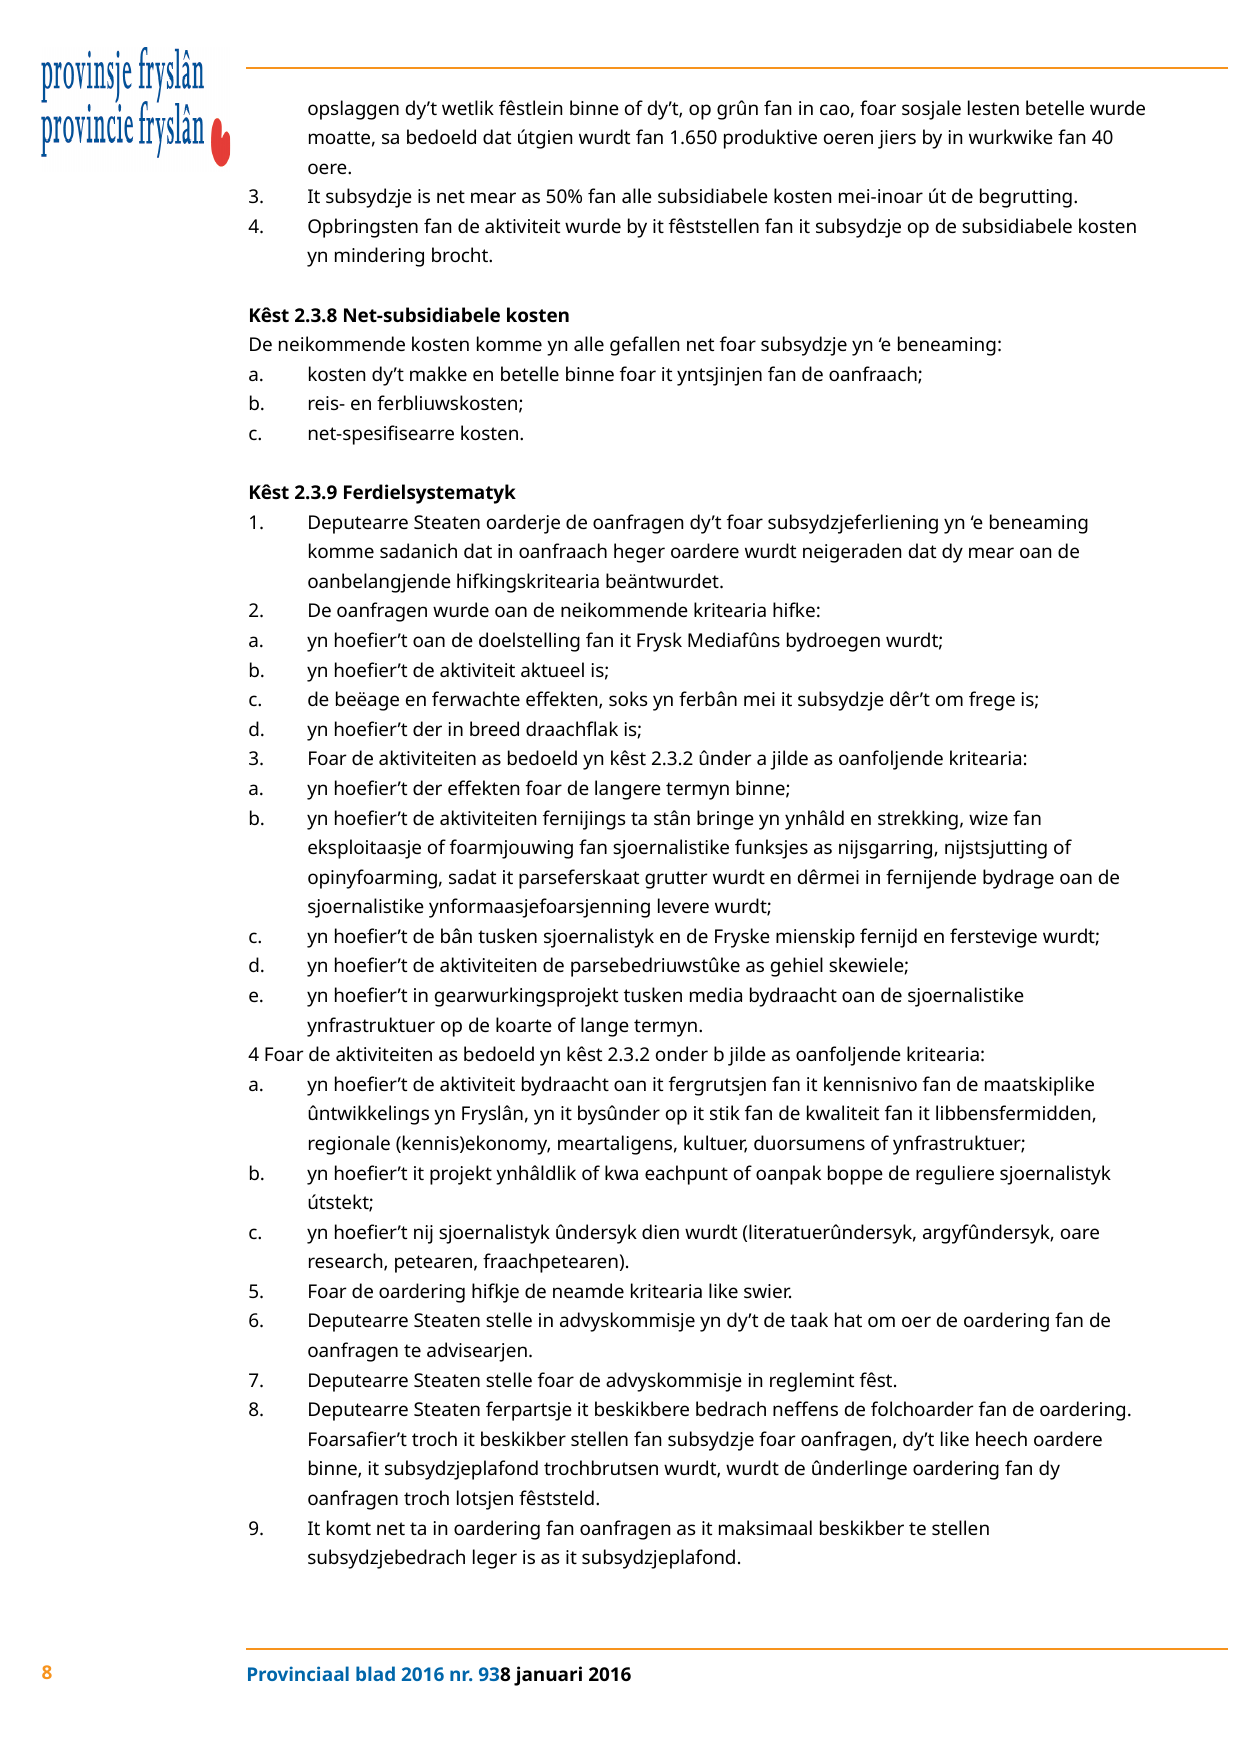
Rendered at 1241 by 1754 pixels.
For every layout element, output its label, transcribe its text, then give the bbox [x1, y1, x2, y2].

list yn hoefier’t in gearwurkingsprojekt tusken media bydraacht oan de sjoernalistike ynfrastruktuer op de koarte of lange termyn. [248, 982, 1152, 1038]
list yn hoefier’t de aktiviteiten fernijings ta stân bringe yn ynhâld en strekking, wize fan eksploitaasje of foarmjouwing fan sjoernalistike funksjes as nijsgarring, nijstsjutting of opinyfoarming, sadat it parseferskaat grutter wurdt en dêrmei in fernijende bydrage oan de sjoernalistike ynformaasjefoarsjenning levere wurdt; [248, 805, 1152, 919]
text Kêst 2.3.8 Net-subsidiabele kosten [248, 302, 1152, 328]
list yn hoefier’t oan de doelstelling fan it Frysk Mediafûns bydroegen wurdt; [248, 627, 1152, 653]
text De neikommende kosten komme yn alle gefallen net foar subsydzje yn ‘e beneaming: [248, 331, 1152, 357]
list reis- en ferbliuwskosten; [248, 391, 1152, 416]
list Deputearre Steaten stelle in advyskommisje yn dy’t de taak hat om oer de oardering fan de oanfragen te advisearjen. [248, 1308, 1152, 1363]
text 4 Foar de aktiviteiten as bedoeld yn kêst 2.3.2 onder b jilde as oanfoljende kritearia: [248, 1041, 1152, 1067]
list Foar de aktiviteiten as bedoeld yn kêst 2.3.2 ûnder a jilde as oanfoljende kritearia: [248, 746, 1152, 771]
list It komt net ta in oardering fan oanfragen as it maksimaal beskikber te stellen subsydzjebedrach leger is as it subsydzjeplafond. [248, 1515, 1152, 1570]
list de beëage en ferwachte effekten, soks yn ferbân mei it subsydzje dêr’t om frege is; [248, 686, 1152, 712]
list kosten dy’t makke en betelle binne foar it yntsjinjen fan de oanfraach; [248, 361, 1152, 387]
list De oanfragen wurde oan de neikommende kritearia hifke: [248, 598, 1152, 623]
list yn hoefier’t de bân tusken sjoernalistyk en de Fryske mienskip fernijd en ferstevige wurdt; [248, 923, 1152, 949]
list yn hoefier’t it projekt ynhâldlik of kwa eachpunt of oanpak boppe de reguliere sjoernalistyk útstekt; [248, 1160, 1152, 1215]
list Opbringsten fan de aktiviteit wurde by it fêststellen fan it subsydzje op de subsidiabele kosten yn mindering brocht. [248, 213, 1152, 268]
list net-spesifisearre kosten. [248, 420, 1152, 446]
list It subsydzje is net mear as 50% fan alle subsidiabele kosten mei-inoar út de begrutting. [248, 183, 1152, 209]
list Deputearre Steaten stelle foar de advyskommisje in reglemint fêst. [248, 1367, 1152, 1393]
list opslaggen dy’t wetlik fêstlein binne of dy’t, op grûn fan in cao, foar sosjale lesten betelle wurde moatte, sa bedoeld dat útgien wurdt fan 1.650 produktive oeren jiers by in wurkwike fan 40 oere. [248, 95, 1152, 180]
list yn hoefier’t de aktiviteiten de parsebedriuwstûke as gehiel skewiele; [248, 953, 1152, 978]
list yn hoefier’t de aktiviteit bydraacht oan it fergrutsjen fan it kennisnivo fan de maatskiplike ûntwikkelings yn Fryslân, yn it bysûnder op it stik fan de kwaliteit fan it libbensfermidden, regionale (kennis)ekonomy, meartaligens, kultuer, duorsumens of ynfrastruktuer; [248, 1071, 1152, 1156]
list Deputearre Steaten ferpartsje it beskikbere bedrach neffens de folchoarder fan de oardering. Foarsafier’t troch it beskikber stellen fan subsydzje foar oanfragen, dy’t like heech oardere binne, it subsydzjeplafond trochbrutsen wurdt, wurdt de ûnderlinge oardering fan dy oanfragen troch lotsjen fêststeld. [248, 1396, 1152, 1511]
list yn hoefier’t de aktiviteit aktueel is; [248, 657, 1152, 683]
picture [41, 47, 231, 172]
text Kêst 2.3.9 Ferdielsystematyk [248, 479, 1152, 505]
list Foar de oardering hifkje de neamde kritearia like swier. [248, 1278, 1152, 1304]
list yn hoefier’t der in breed draachflak is; [248, 716, 1152, 742]
list Deputearre Steaten oarderje de oanfragen dy’t foar subsydzjeferliening yn ‘e beneaming komme sadanich dat in oanfraach heger oardere wurdt neigeraden dat dy mear oan de oanbelangjende hifkingskritearia beäntwurdet. [248, 509, 1152, 594]
list yn hoefier’t nij sjoernalistyk ûndersyk dien wurdt (literatuerûndersyk, argyfûndersyk, oare research, petearen, fraachpetearen). [248, 1219, 1152, 1274]
list yn hoefier’t der effekten foar de langere termyn binne; [248, 775, 1152, 801]
